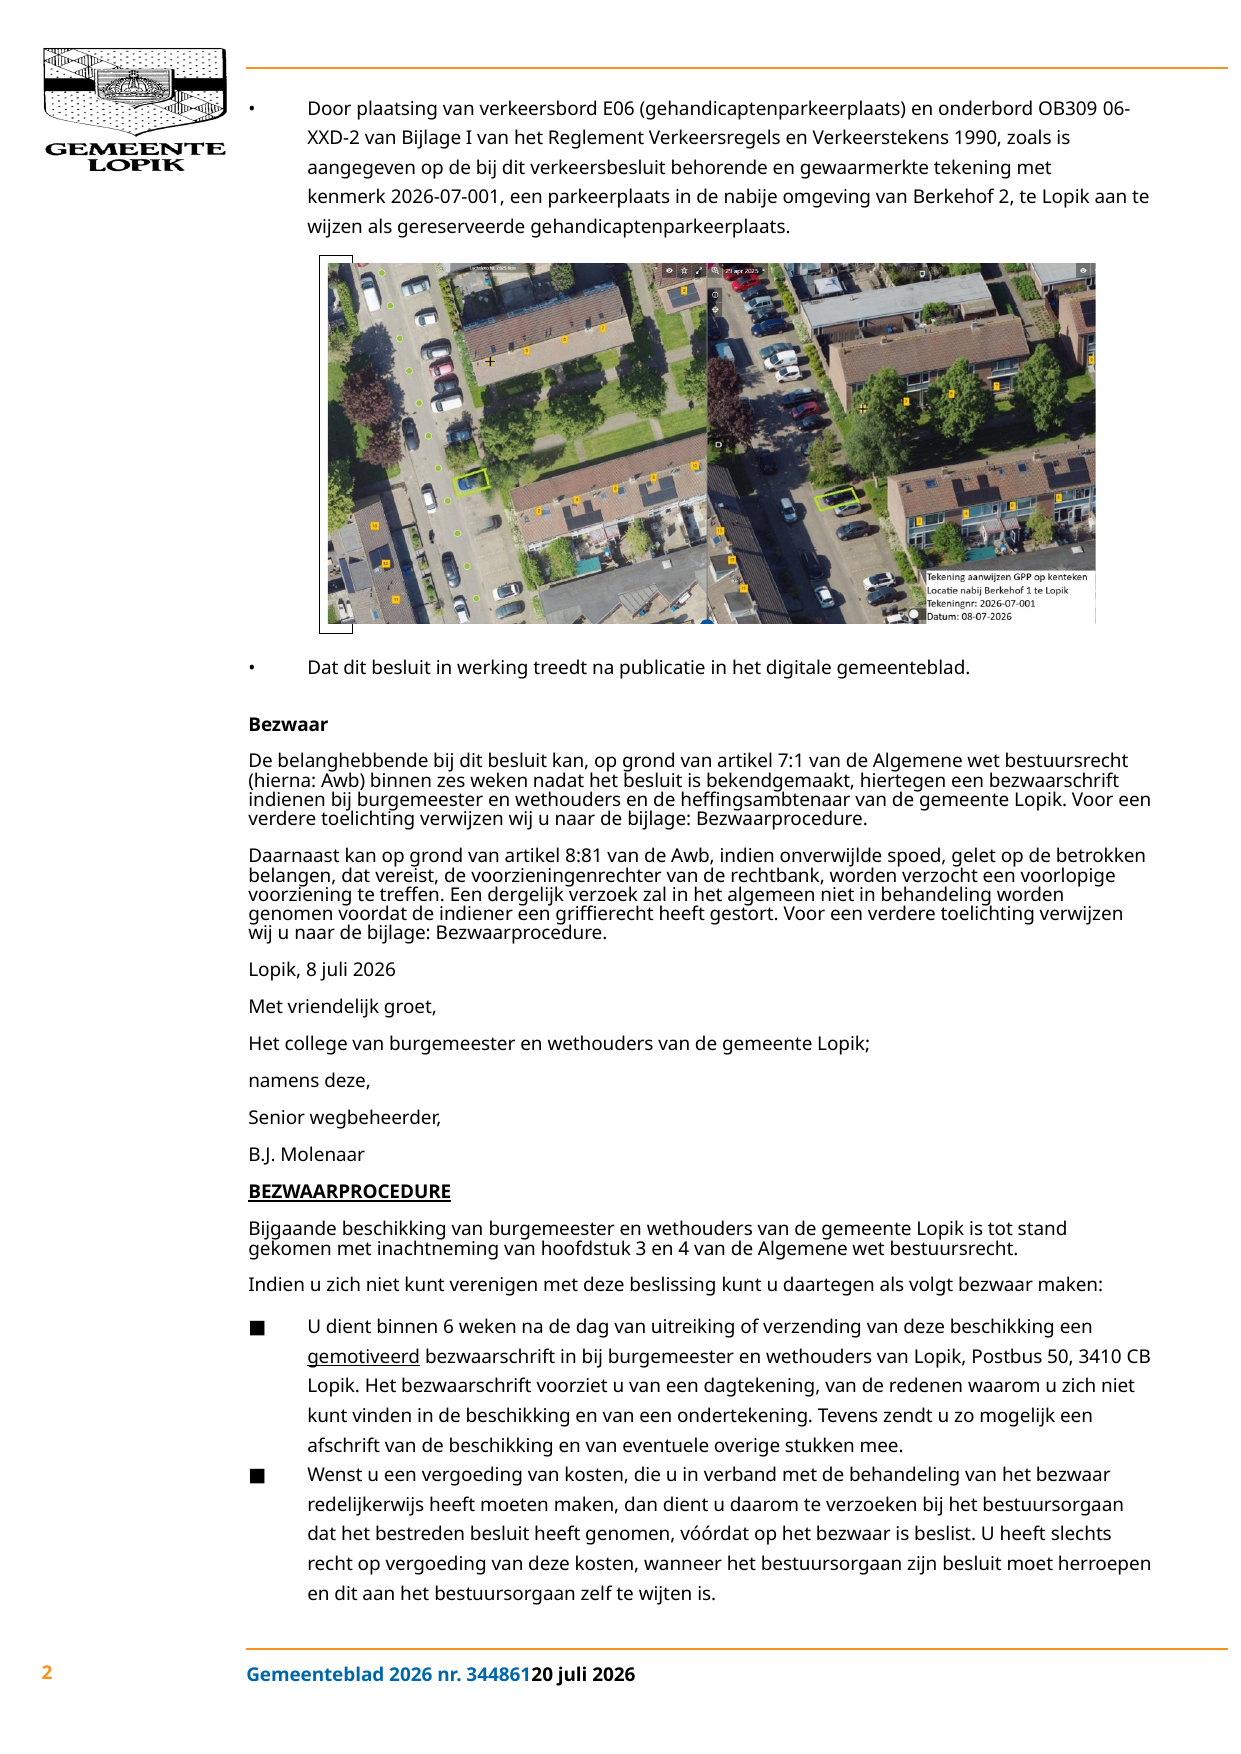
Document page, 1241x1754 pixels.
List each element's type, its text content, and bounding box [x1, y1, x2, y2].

text Bijgaande beschikking van burgemeester en wethouders van de gemeente Lopik is tot stand gekomen met inachtneming van hoofdstuk 3 en 4 van de Algemene wet bestuursrecht. [248, 1220, 1152, 1259]
picture [41, 47, 231, 172]
text Bezwaar [248, 716, 1152, 735]
text Met vriendelijk groet, [248, 998, 1152, 1018]
text B.J. Molenaar [248, 1146, 1152, 1166]
text Senior wegbeheerder, [248, 1109, 1152, 1128]
text namens deze, [248, 1072, 1152, 1092]
text De belanghebbende bij dit besluit kan, op grond van artikel 7:1 van de Algemene wet bestuursrecht (hierna: Awb) binnen zes weken nadat het besluit is bekendgemaakt, hiertegen een bezwaarschrift indienen bij burgemeester en wethouders en de heffingsambtenaar van de gemeente Lopik. Voor een verdere toelichting verwijzen wij u naar de bijlage: Bezwaarprocedure. [248, 752, 1152, 829]
list U dient binnen 6 weken na de dag van uitreiking of verzending van deze beschikking een gemotiveerd bezwaarschrift in bij burgemeester en wethouders van Lopik, Postbus 50, 3410 CB Lopik. Het bezwaarschrift voorziet u van een dagtekening, van de redenen waarom u zich niet kunt vinden in de beschikking en van een ondertekening. Tevens zendt u zo mogelijk een afschrift van de beschikking en van eventuele overige stukken mee. [248, 1313, 1152, 1457]
text Indien u zich niet kunt verenigen met deze beslissing kunt u daartegen als volgt bezwaar maken: [248, 1276, 1152, 1296]
picture [327, 263, 1096, 624]
list Wenst u een vergoeding van kosten, die u in verband met de behandeling van het bezwaar redelijkerwijs heeft moeten maken, dan dient u daarom te verzoeken bij het bestuursorgaan dat het bestreden besluit heeft genomen, vóórdat op het bezwaar is beslist. U heeft slechts recht op vergoeding van deze kosten, wanneer het bestuursorgaan zijn besluit moet herroepen en dit aan het bestuursorgaan zelf te wijten is. [248, 1461, 1152, 1605]
text BEZWAARPROCEDURE [248, 1183, 1152, 1202]
list Dat dit besluit in werking treedt na publicatie in het digitale gemeenteblad. [248, 654, 1152, 680]
text Het college van burgemeester en wethouders van de gemeente Lopik; [248, 1035, 1152, 1054]
text Lopik, 8 juli 2026 [248, 961, 1152, 981]
list Door plaatsing van verkeersbord E06 (gehandicaptenparkeerplaats) en onderbord OB309 06-XXD-2 van Bijlage I van het Reglement Verkeersregels en Verkeerstekens 1990, zoals is aangegeven op de bij dit verkeersbesluit behorende en gewaarmerkte tekening met kenmerk 2026-07-001, een parkeerplaats in de nabije omgeving van Berkehof 2, te Lopik aan te wijzen als gereserveerde gehandicaptenparkeerplaats. [248, 95, 1152, 239]
text Daarnaast kan op grond van artikel 8:81 van de Awb, indien onverwijlde spoed, gelet op de betrokken belangen, dat vereist, de voorzieningenrechter van de rechtbank, worden verzocht een voorlopige voorziening te treffen. Een dergelijk verzoek zal in het algemeen niet in behandeling worden genomen voordat de indiener een griffierecht heeft gestort. Voor een verdere toelichting verwijzen wij u naar de bijlage: Bezwaarprocedure. [248, 847, 1152, 944]
